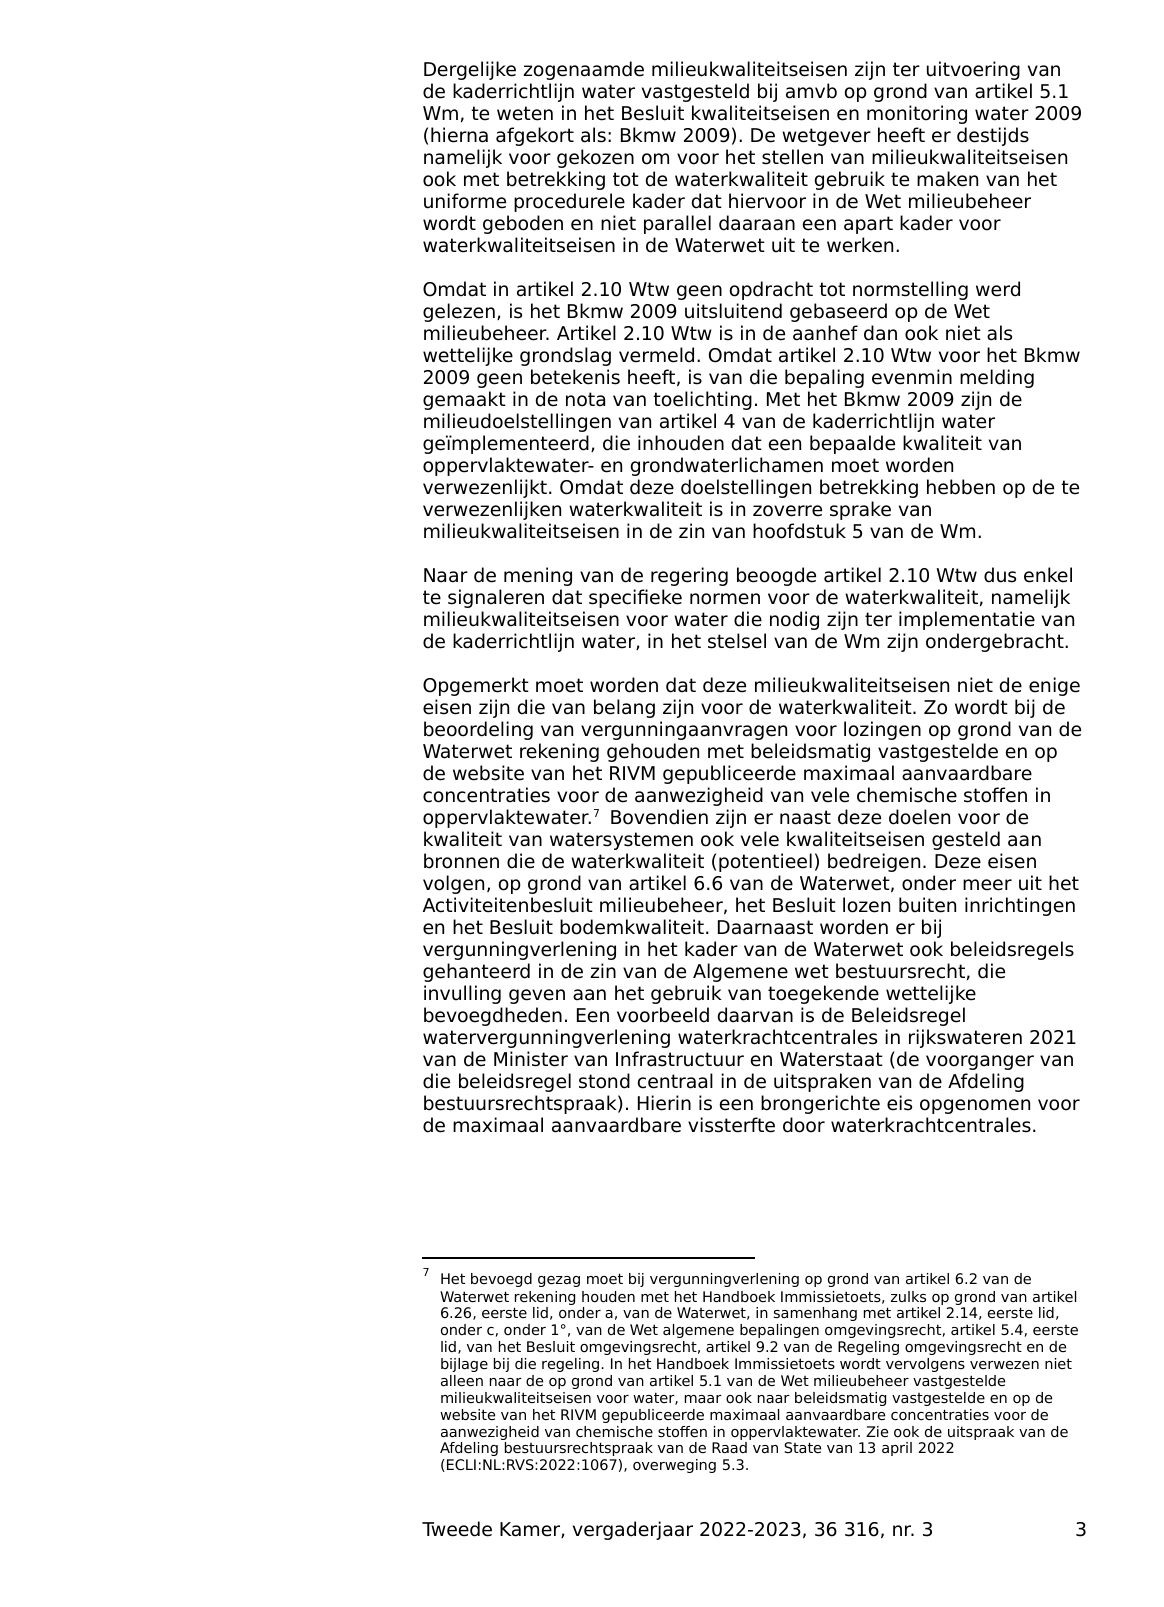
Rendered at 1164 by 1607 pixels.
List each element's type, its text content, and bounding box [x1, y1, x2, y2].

text Omdat in artikel 2.10 Wtw geen opdracht tot normstelling werd gelezen, is het Bkmw 2009 uitsluitend gebaseerd op de Wet milieubeheer. Artikel 2.10 Wtw is in de aanhef dan ook niet als wettelijke grondslag vermeld. Omdat artikel 2.10 Wtw voor het Bkmw 2009 geen betekenis heeft, is van die bepaling evenmin melding gemaakt in de nota van toelichting. Met het Bkmw 2009 zijn de milieudoelstellingen van artikel 4 van de kaderrichtlijn water geïmplementeerd, die inhouden dat een bepaalde kwaliteit van oppervlaktewater- en grondwaterlichamen moet worden verwezenlijkt. Omdat deze doelstellingen betrekking hebben op de te verwezenlijken waterkwaliteit is in zoverre sprake van milieukwaliteitseisen in de zin van hoofdstuk 5 van de Wm. [422, 279, 1087, 543]
text Opgemerkt moet worden dat deze milieukwaliteitseisen niet de enige eisen zijn die van belang zijn voor de waterkwaliteit. Zo wordt bij de beoordeling van vergunningaanvragen voor lozingen op grond van de Waterwet rekening gehouden met beleidsmatig vastgestelde en op de website van het RIVM gepubliceerde maximaal aanvaardbare concentraties voor de aanwezigheid van vele chemische stoffen in oppervlaktewater. Bovendien zijn er naast deze doelen voor de kwaliteit van watersystemen ook vele kwaliteitseisen gesteld aan bronnen die de waterkwaliteit (potentieel) bedreigen. Deze eisen volgen, op grond van artikel 6.6 van de Waterwet, onder meer uit het Activiteitenbesluit milieubeheer, het Besluit lozen buiten inrichtingen en het Besluit bodemkwaliteit. Daarnaast worden er bij vergunningverlening in het kader van de Waterwet ook beleidsregels gehanteerd in de zin van de Algemene wet bestuursrecht, die invulling geven aan het gebruik van toegekende wettelijke bevoegdheden. Een voorbeeld daarvan is de Beleidsregel watervergunningverlening waterkrachtcentrales in rijkswateren 2021 van de Minister van Infrastructuur en Waterstaat (de voorganger van die beleidsregel stond centraal in de uitspraken van de Afdeling bestuursrechtspraak). Hierin is een brongerichte eis opgenomen voor de maximaal aanvaardbare vissterfte door waterkrachtcentrales. [422, 675, 1087, 1137]
text Dergelijke zogenaamde milieukwaliteitseisen zijn ter uitvoering van de kaderrichtlijn water vastgesteld bij amvb op grond van artikel 5.1 Wm, te weten in het Besluit kwaliteitseisen en monitoring water 2009 (hierna afgekort als: Bkmw 2009). De wetgever heeft er destijds namelijk voor gekozen om voor het stellen van milieukwaliteitseisen ook met betrekking tot de waterkwaliteit gebruik te maken van het uniforme procedurele kader dat hiervoor in de Wet milieubeheer wordt geboden en niet parallel daaraan een apart kader voor waterkwaliteitseisen in de Waterwet uit te werken. [422, 59, 1087, 257]
text Het bevoegd gezag moet bij vergunningverlening op grond van artikel 6.2 van de Waterwet rekening houden met het Handboek Immissietoets, zulks op grond van artikel 6.26, eerste lid, onder a, van de Waterwet, in samenhang met artikel 2.14, eerste lid, onder c, onder 1°, van de Wet algemene bepalingen omgevingsrecht, artikel 5.4, eerste lid, van het Besluit omgevingsrecht, artikel 9.2 van de Regeling omgevingsrecht en de bijlage bij die regeling. In het Handboek Immissietoets wordt vervolgens verwezen niet alleen naar de op grond van artikel 5.1 van de Wet milieubeheer vastgestelde milieukwaliteitseisen voor water, maar ook naar beleidsmatig vastgestelde en op de website van het RIVM gepubliceerde maximaal aanvaardbare concentraties voor de aanwezigheid van chemische stoffen in oppervlaktewater. Zie ook de uitspraak van de Afdeling bestuursrechtspraak van de Raad van State van 13 april 2022 (ECLI:NL:RVS:2022:1067), overweging 5.3. [422, 1267, 1087, 1474]
text Naar de mening van de regering beoogde artikel 2.10 Wtw dus enkel te signaleren dat specifieke normen voor de waterkwaliteit, namelijk milieukwaliteitseisen voor water die nodig zijn ter implementatie van de kaderrichtlijn water, in het stelsel van de Wm zijn ondergebracht. [422, 565, 1087, 653]
